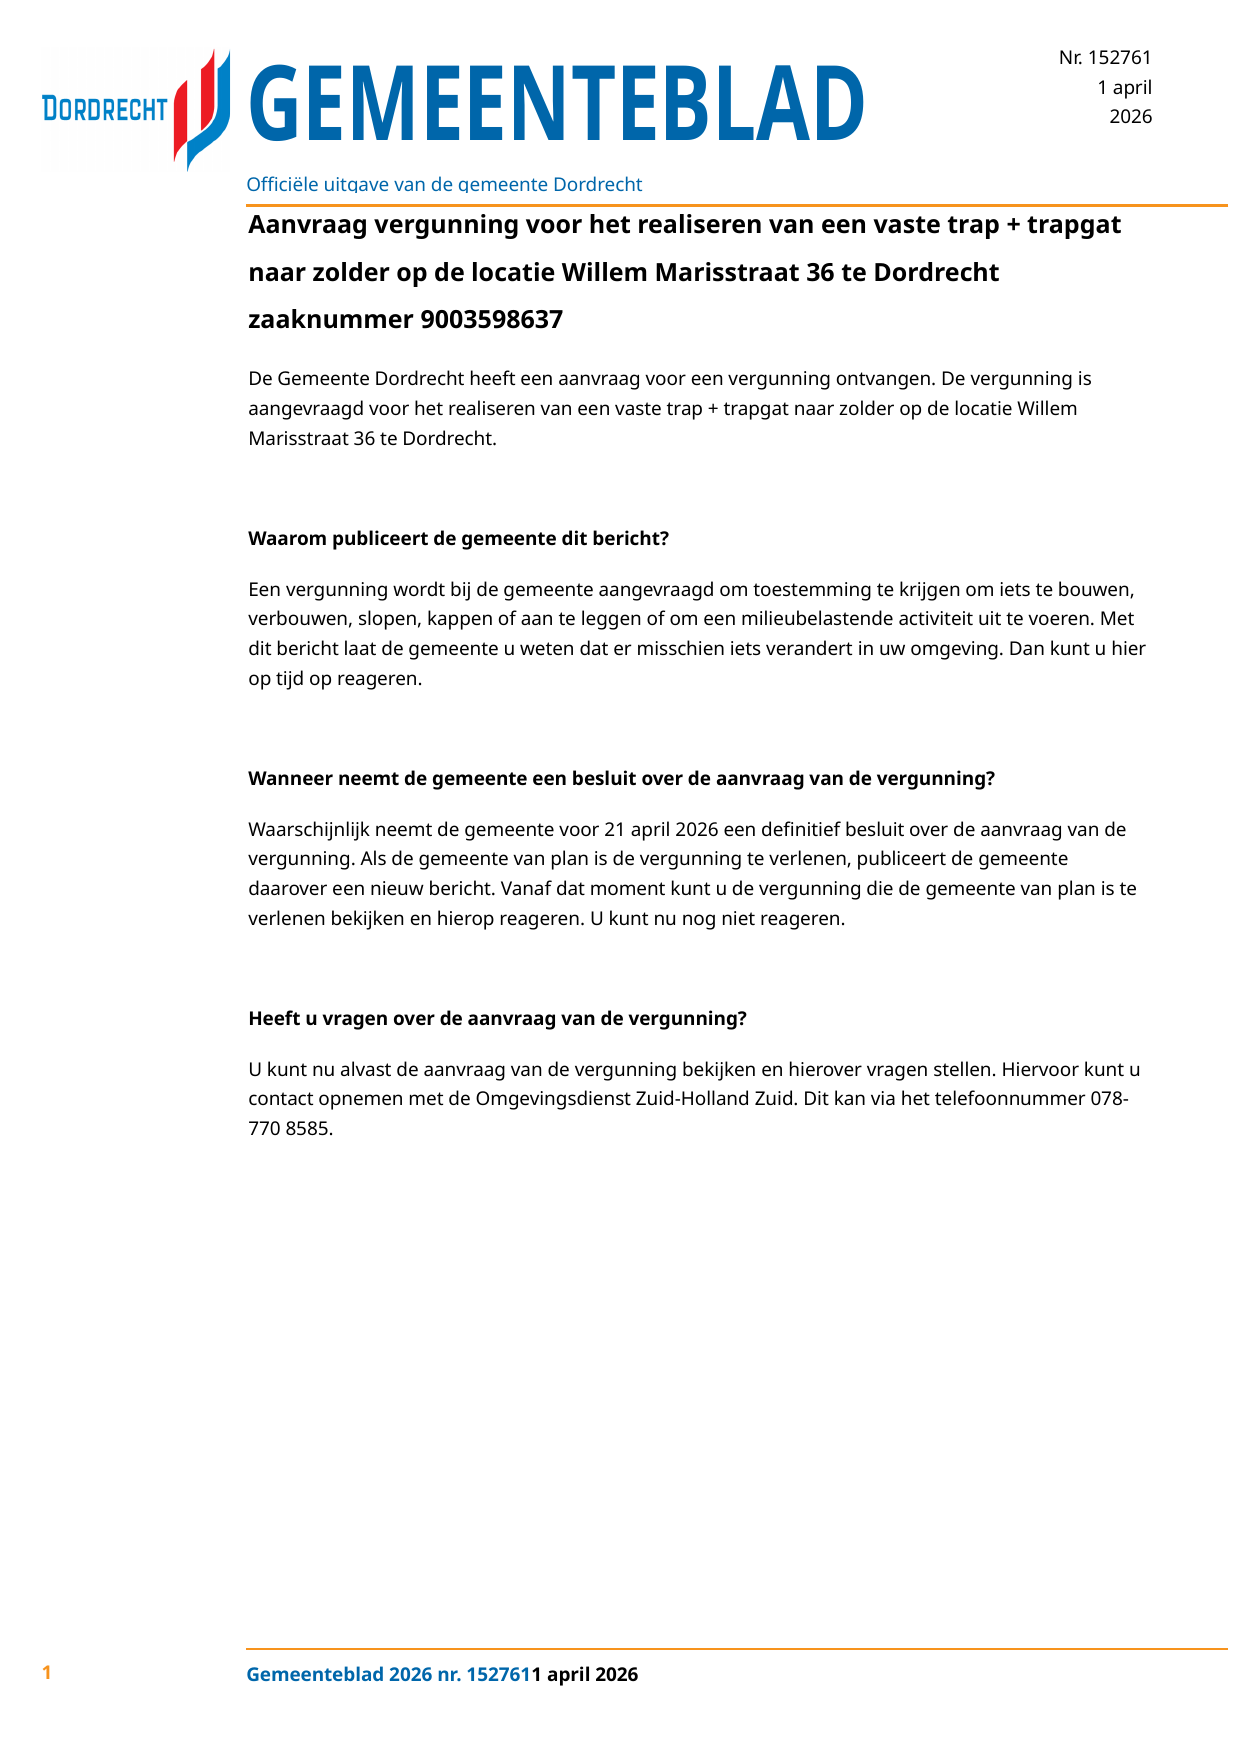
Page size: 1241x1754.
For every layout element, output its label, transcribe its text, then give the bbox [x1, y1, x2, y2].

picture [41, 47, 231, 172]
text U kunt nu alvast de aanvraag van de vergunning bekijken en hierover vragen stellen. Hiervoor kunt u contact opnemen met de Omgevingsdienst Zuid-Holland Zuid. Dit kan via het telefoonnummer 078-770 8585. [248, 1056, 1152, 1141]
text Een vergunning wordt bij de gemeente aangevraagd om toestemming te krijgen om iets te bouwen, verbouwen, slopen, kappen of aan te leggen of om een milieubelastende activiteit uit te voeren. Met dit bericht laat de gemeente u weten dat er misschien iets verandert in uw omgeving. Dan kunt u hier op tijd op reageren. [248, 576, 1152, 690]
text Waarom publiceert de gemeente dit bericht? [248, 526, 1152, 551]
text Waarschijnlijk neemt de gemeente voor 21 april 2026 een definitief besluit over de aanvraag van de vergunning. Als de gemeente van plan is de vergunning te verlenen, publiceert de gemeente daarover een nieuw bericht. Vanaf dat moment kunt u de vergunning die de gemeente van plan is te verlenen bekijken en hierop reageren. U kunt nu nog niet reageren. [248, 816, 1152, 930]
text Wanneer neemt de gemeente een besluit over de aanvraag van de vergunning? [248, 766, 1152, 791]
text Heeft u vragen over de aanvraag van de vergunning? [248, 1006, 1152, 1031]
text De Gemeente Dordrecht heeft een aanvraag voor een vergunning ontvangen. De vergunning is aangevraagd voor het realiseren van een vaste trap + trapgat naar zolder op de locatie Willem Marisstraat 36 te Dordrecht. [248, 366, 1152, 450]
text Aanvraag vergunning voor het realiseren van een vaste trap + trapgat naar zolder op de locatie Willem Marisstraat 36 te Dordrecht zaaknummer 9003598637 [248, 207, 1152, 336]
